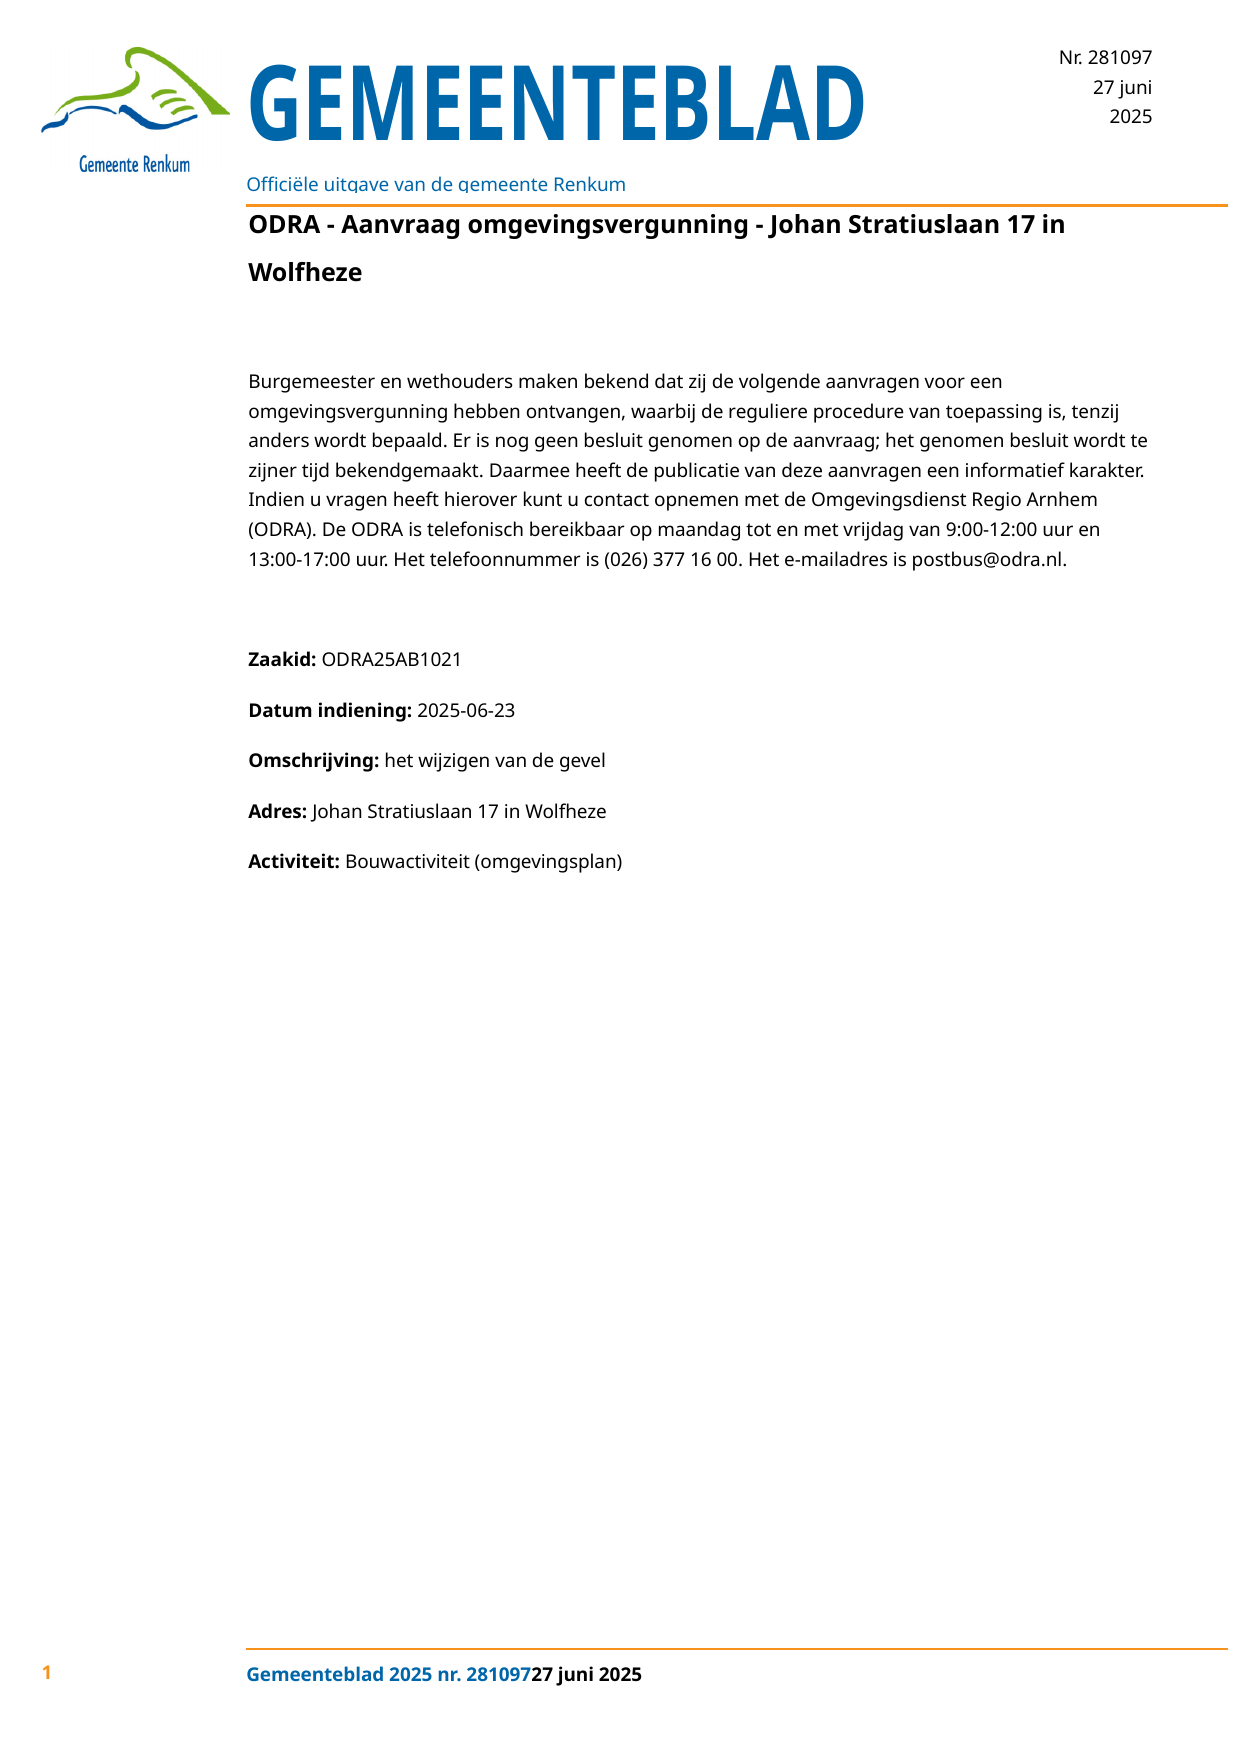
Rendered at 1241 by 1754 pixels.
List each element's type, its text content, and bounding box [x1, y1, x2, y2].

text Zaakid: ODRA25AB1021 [248, 647, 1152, 672]
text Datum indiening: 2025-06-23 [248, 697, 1152, 723]
picture [41, 47, 231, 172]
text Activiteit: Bouwactiviteit (omgevingsplan) [248, 848, 1152, 874]
text Adres: Johan Stratiuslaan 17 in Wolfheze [248, 798, 1152, 824]
text Omschrijving: het wijzigen van de gevel [248, 747, 1152, 773]
text ODRA - Aanvraag omgevingsvergunning - Johan Stratiuslaan 17 in Wolfheze [248, 207, 1152, 288]
text Burgemeester en wethouders maken bekend dat zij de volgende aanvragen voor een omgevingsvergunning hebben ontvangen, waarbij de reguliere procedure van toepassing is, tenzij anders wordt bepaald. Er is nog geen besluit genomen op de aanvraag; het genomen besluit wordt te zijner tijd bekendgemaakt. Daarmee heeft de publicatie van deze aanvragen een informatief karakter. Indien u vragen heeft hierover kunt u contact opnemen met de Omgevingsdienst Regio Arnhem (ODRA). De ODRA is telefonisch bereikbaar op maandag tot en met vrijdag van 9:00-12:00 uur en 13:00-17:00 uur. Het telefoonnummer is (026) 377 16 00. Het e-mailadres is postbus@odra.nl. [248, 368, 1152, 572]
